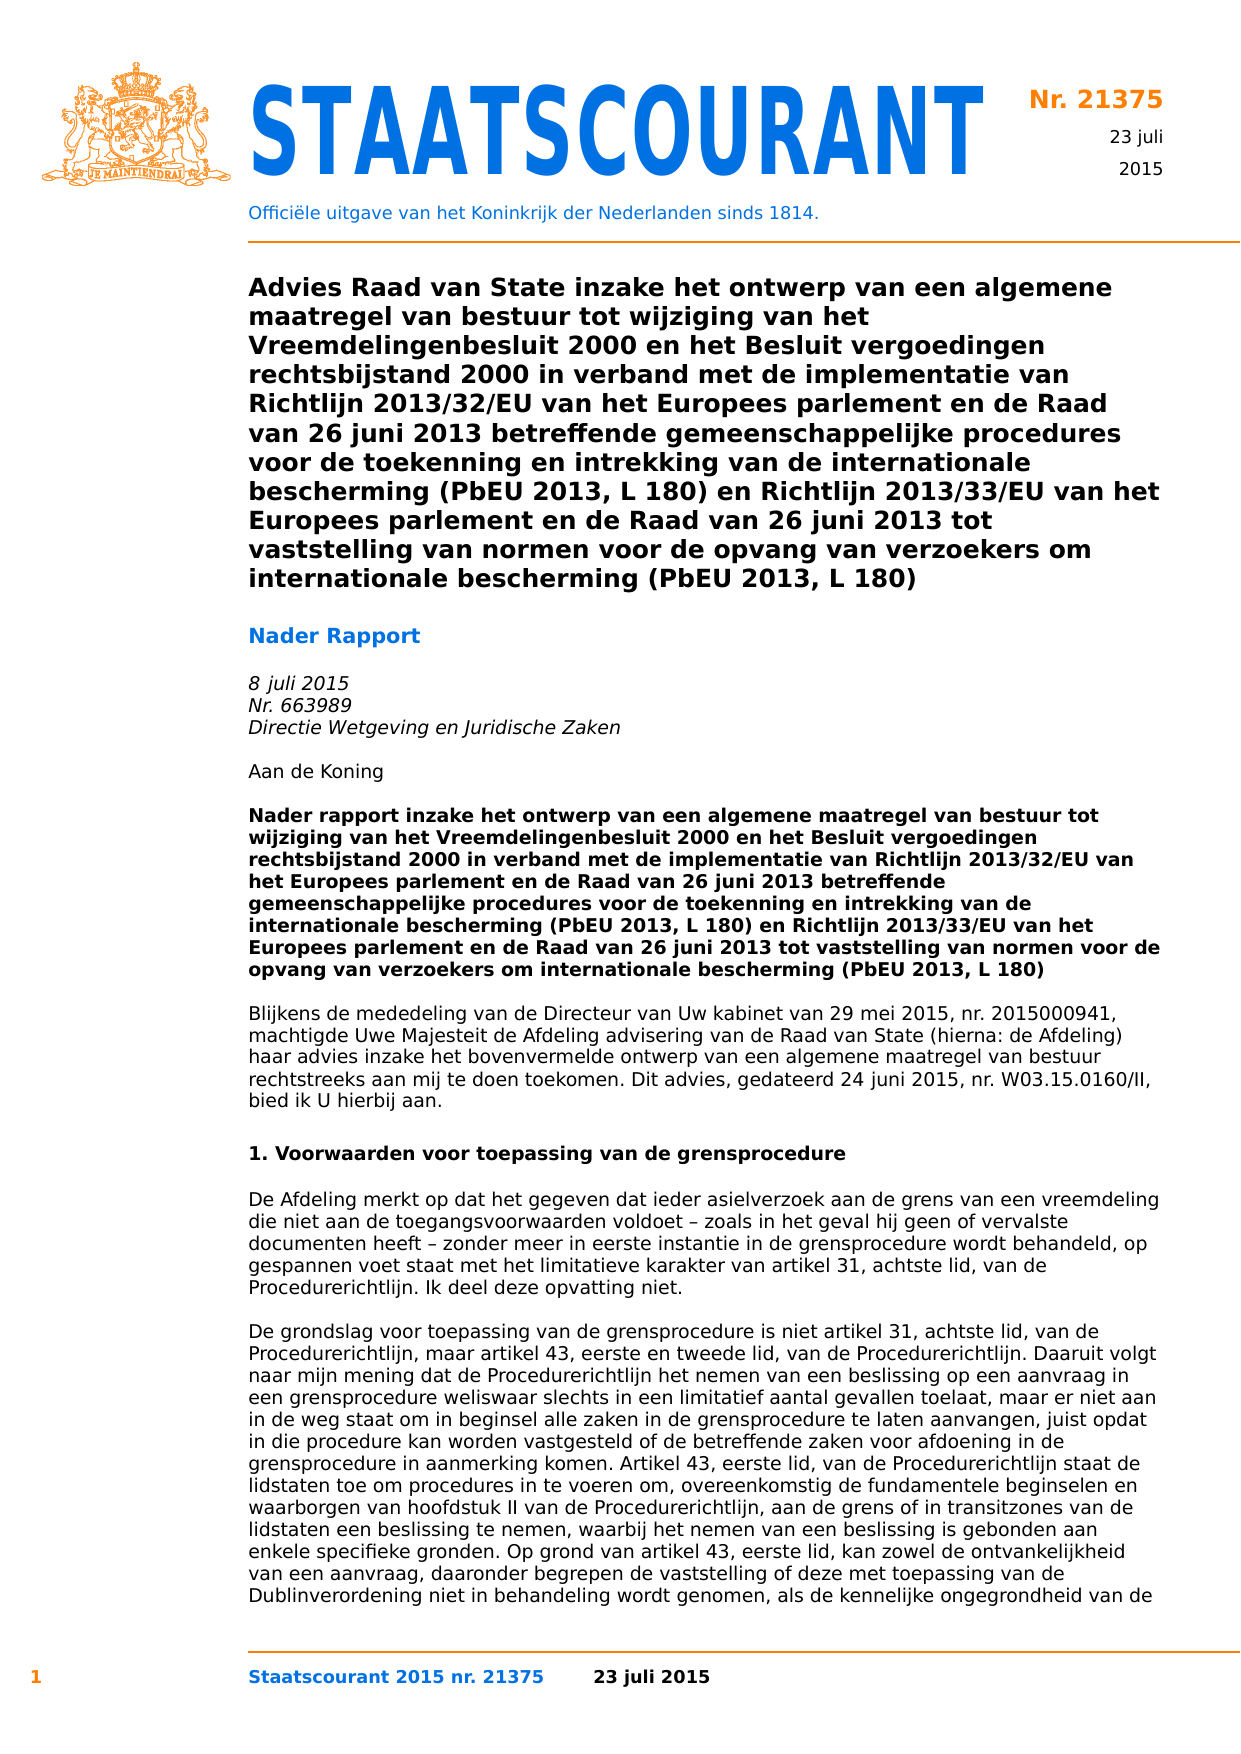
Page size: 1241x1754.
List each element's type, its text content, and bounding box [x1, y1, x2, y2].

table_cell 23 juli [998, 121, 1240, 153]
text Aan de Koning [248, 761, 1163, 783]
subtitle Advies Raad van State inzake het ontwerp van een algemene maatregel van bestuur tot wijziging van het Vreemdelingenbesluit 2000 en het Besluit vergoedingen rechtsbijstand 2000 in verband met de implementatie van Richtlijn 2013/32/EU van het Europees parlement en de Raad van 26 juni 2013 betreffende gemeenschappelijke procedures voor de toekenning en intrekking van de internationale bescherming (PbEU 2013, L 180) en Richtlijn 2013/33/EU van het Europees parlement en de Raad van 26 juni 2013 tot vaststelling van normen voor de opvang van verzoekers om internationale bescherming (PbEU 2013, L 180) [248, 273, 1163, 594]
table_header Nr. 21375 [998, 62, 1240, 121]
subtitle 1. Voorwaarden voor toepassing van de grensprocedure [248, 1142, 1163, 1164]
text Nr. 663989 [248, 695, 1163, 717]
text De Afdeling merkt op dat het gegeven dat ieder asielverzoek aan de grens van een vreemdeling die niet aan de toegangsvoorwaarden voldoet – zoals in het geval hij geen of vervalste documenten heeft – zonder meer in eerste instantie in de grensprocedure wordt behandeld, op gespannen voet staat met het limitatieve karakter van artikel 31, achtste lid, van de Procedurerichtlijn. Ik deel deze opvatting niet. [248, 1189, 1163, 1299]
picture [41, 62, 231, 186]
table_cell 2015 [998, 153, 1240, 203]
table_header [25, 62, 248, 241]
text De grondslag voor toepassing van de grensprocedure is niet artikel 31, achtste lid, van de Procedurerichtlijn, maar artikel 43, eerste en tweede lid, van de Procedurerichtlijn. Daaruit volgt naar mijn mening dat de Procedurerichtlijn het nemen van een beslissing op een aanvraag in een grensprocedure weliswaar slechts in een limitatief aantal gevallen toelaat, maar er niet aan in de weg staat om in beginsel alle zaken in de grensprocedure te laten aanvangen, juist opdat in die procedure kan worden vastgesteld of de betreffende zaken voor afdoening in de grensprocedure in aanmerking komen. Artikel 43, eerste lid, van de Procedurerichtlijn staat de lidstaten toe om procedures in te voeren om, overeenkomstig de fundamentele beginselen en waarborgen van hoofdstuk II van de Procedurerichtlijn, aan de grens of in transitzones van de lidstaten een beslissing te nemen, waarbij het nemen van een beslissing is gebonden aan enkele specifieke gronden. Op grond van artikel 43, eerste lid, kan zowel de ontvankelijkheid van een aanvraag, daaronder begrepen de vaststelling of deze met toepassing van de Dublinverordening niet in behandeling wordt genomen, als de kennelijke ongegrondheid van de [248, 1321, 1163, 1607]
subtitle Nader Rapport [248, 624, 1163, 648]
table_cell Officiële uitgave van het Koninkrijk der Nederlanden sinds 1814. [248, 203, 1240, 241]
text Nader rapport inzake het ontwerp van een algemene maatregel van bestuur tot wijziging van het Vreemdelingenbesluit 2000 en het Besluit vergoedingen rechtsbijstand 2000 in verband met de implementatie van Richtlijn 2013/32/EU van het Europees parlement en de Raad van 26 juni 2013 betreffende gemeenschappelijke procedures voor de toekenning en intrekking van de internationale bescherming (PbEU 2013, L 180) en Richtlijn 2013/33/EU van het Europees parlement en de Raad van 26 juni 2013 tot vaststelling van normen voor de opvang van verzoekers om internationale bescherming (PbEU 2013, L 180) [248, 805, 1163, 981]
text 8 juli 2015 [248, 673, 1163, 695]
text Blijkens de mededeling van de Directeur van Uw kabinet van 29 mei 2015, nr. 2015000941, machtigde Uwe Majesteit de Afdeling advisering van de Raad van State (hierna: de Afdeling) haar advies inzake het bovenvermelde ontwerp van een algemene maatregel van bestuur rechtstreeks aan mij te doen toekomen. Dit advies, gedateerd 24 juni 2015, nr. W03.15.0160/II, bied ik U hierbij aan. [248, 1002, 1163, 1112]
table_header STAATSCOURANT [248, 62, 998, 203]
text Directie Wetgeving en Juridische Zaken [248, 717, 1163, 739]
